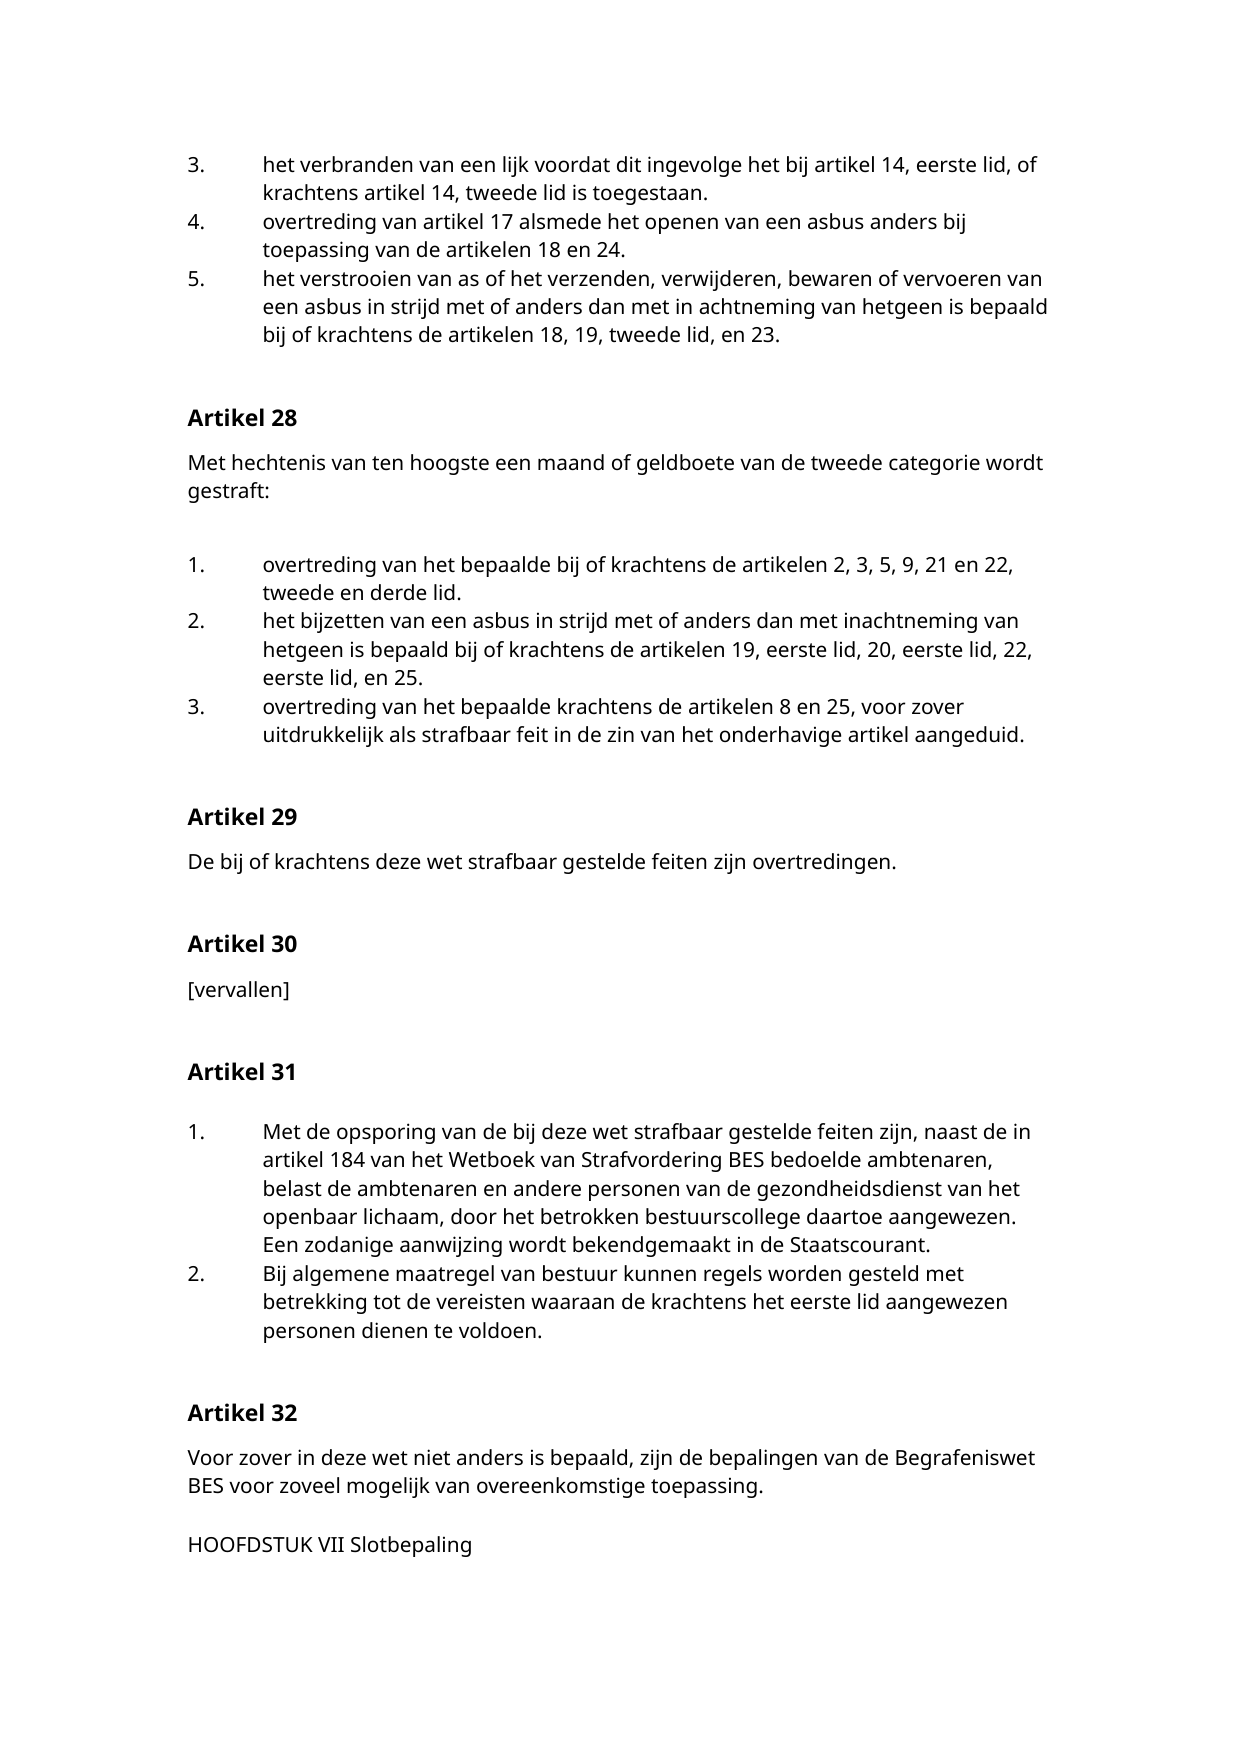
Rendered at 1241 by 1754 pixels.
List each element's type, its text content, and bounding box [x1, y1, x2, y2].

list overtreding van het bepaalde bij of krachtens de artikelen 2, 3, 5, 9, 21 en 22, tweede en derde lid. [187, 550, 1053, 607]
subtitle Artikel 31 [187, 1056, 1053, 1087]
subtitle HOOFDSTUK VII Slotbepaling [187, 1530, 1053, 1558]
subtitle Artikel 29 [187, 801, 1053, 832]
subtitle Artikel 32 [187, 1397, 1053, 1428]
list Met de opsporing van de bij deze wet strafbaar gestelde feiten zijn, naast de in artikel 184 van het Wetboek van Strafvordering BES bedoelde ambtenaren, belast de ambtenaren en andere personen van de gezondheidsdienst van het openbaar lichaam, door het betrokken bestuurscollege daartoe aangewezen. Een zodanige aanwijzing wordt bekendgemaakt in de Staatscourant. [187, 1117, 1053, 1259]
text Met hechtenis van ten hoogste een maand of geldboete van de tweede categorie wordt gestraft: [187, 448, 1053, 505]
list overtreding van artikel 17 alsmede het openen van een asbus anders bij toepassing van de artikelen 18 en 24. [187, 207, 1053, 264]
list Bij algemene maatregel van bestuur kunnen regels worden gesteld met betrekking tot de vereisten waaraan de krachtens het eerste lid aangewezen personen dienen te voldoen. [187, 1259, 1053, 1344]
list het verstrooien van as of het verzenden, verwijderen, bewaren of vervoeren van een asbus in strijd met of anders dan met in achtneming van hetgeen is bepaald bij of krachtens de artikelen 18, 19, tweede lid, en 23. [187, 264, 1053, 349]
subtitle Artikel 28 [187, 402, 1053, 433]
text Voor zover in deze wet niet anders is bepaald, zijn de bepalingen van de Begrafeniswet BES voor zoveel mogelijk van overeenkomstige toepassing. [187, 1443, 1053, 1500]
text [vervallen] [187, 975, 1053, 1003]
list overtreding van het bepaalde krachtens de artikelen 8 en 25, voor zover uitdrukkelijk als strafbaar feit in de zin van het onderhavige artikel aangeduid. [187, 692, 1053, 749]
text De bij of krachtens deze wet strafbaar gestelde feiten zijn overtredingen. [187, 847, 1053, 876]
list het bijzetten van een asbus in strijd met of anders dan met inachtneming van hetgeen is bepaald bij of krachtens de artikelen 19, eerste lid, 20, eerste lid, 22, eerste lid, en 25. [187, 607, 1053, 692]
subtitle Artikel 30 [187, 928, 1053, 960]
list het verbranden van een lijk voordat dit ingevolge het bij artikel 14, eerste lid, of krachtens artikel 14, tweede lid is toegestaan. [187, 150, 1053, 207]
